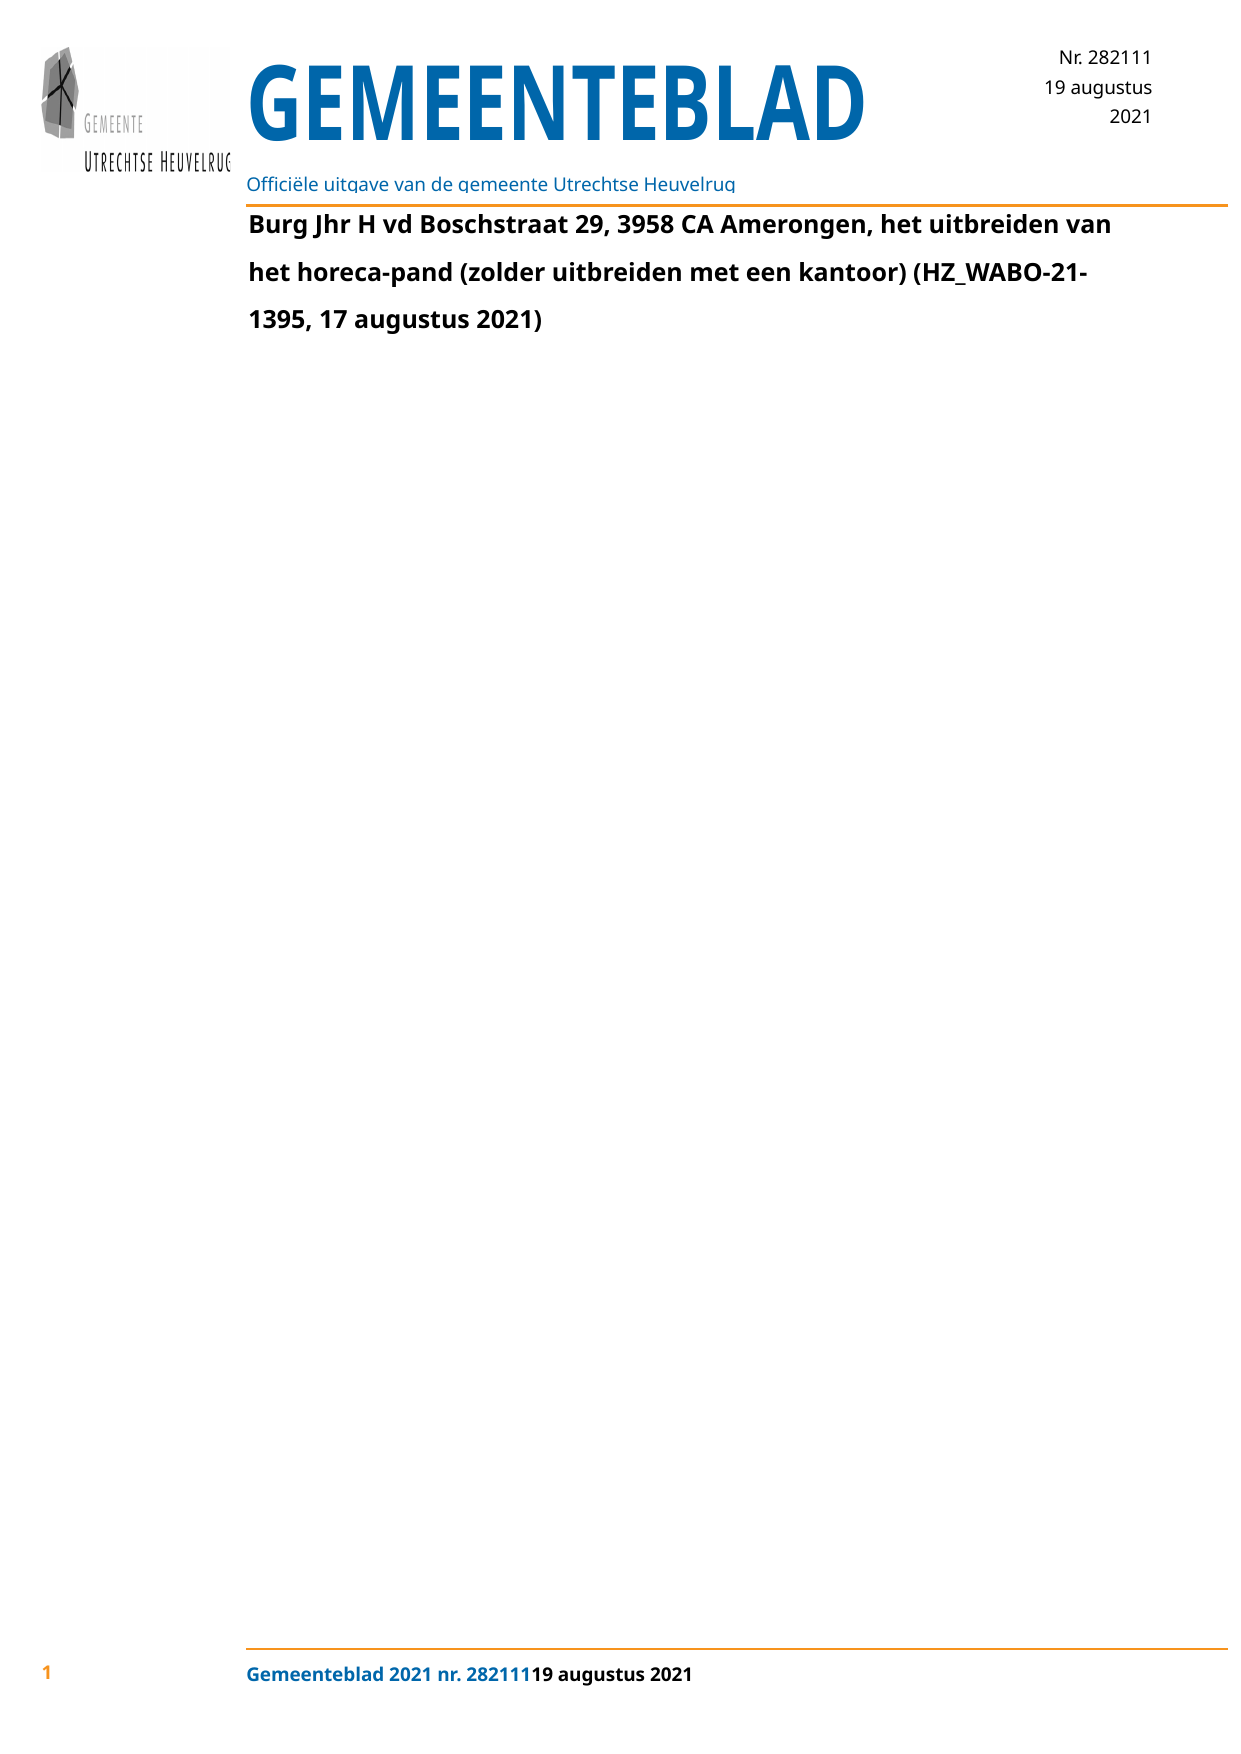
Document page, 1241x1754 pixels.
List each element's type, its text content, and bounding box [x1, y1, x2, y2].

text Burg Jhr H vd Boschstraat 29, 3958 CA Amerongen, het uitbreiden van het horeca-pand (zolder uitbreiden met een kantoor) (HZ_WABO-21-1395, 17 augustus 2021) [248, 207, 1152, 336]
picture [41, 47, 231, 172]
